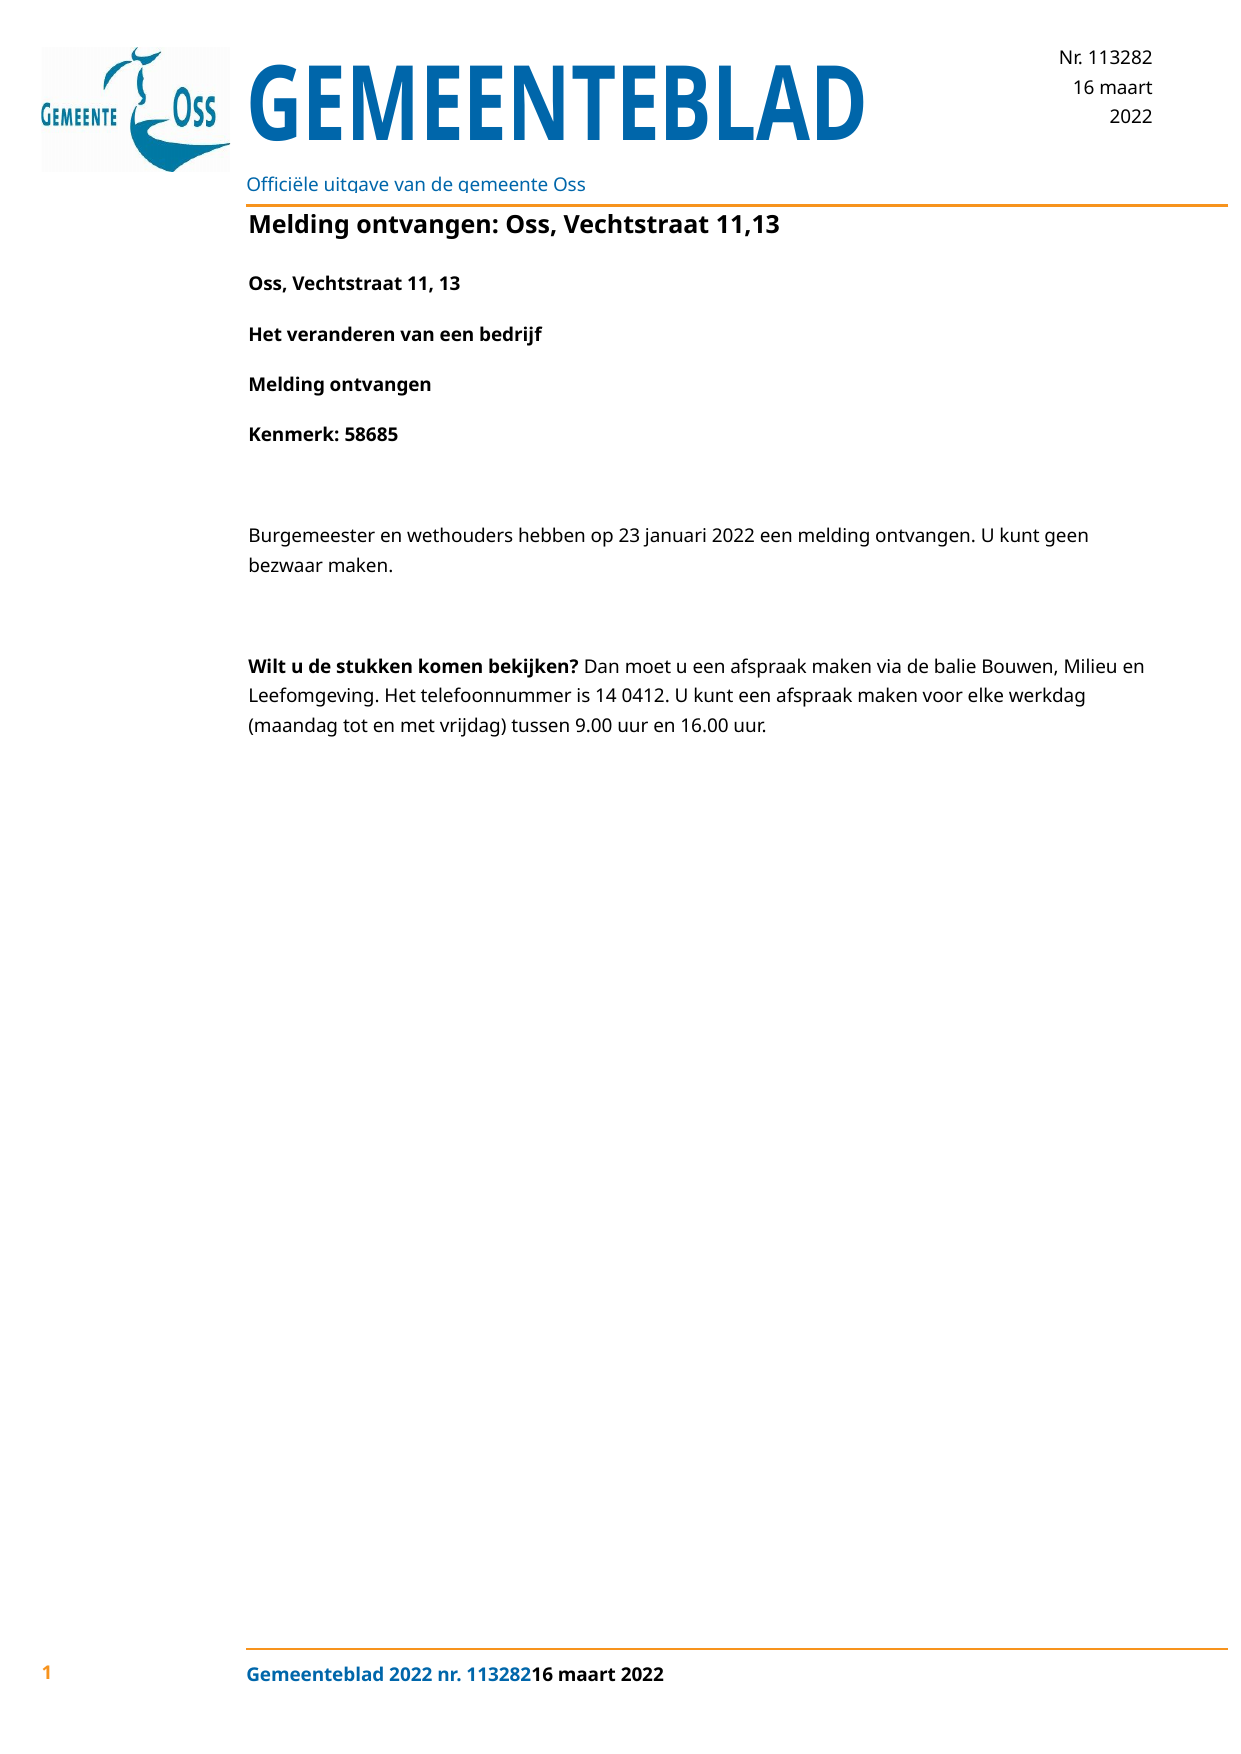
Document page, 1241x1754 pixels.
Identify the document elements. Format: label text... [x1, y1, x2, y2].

text Burgemeester en wethouders hebben op 23 januari 2022 een melding ontvangen. U kunt geen bezwaar maken. [248, 522, 1152, 578]
text Kenmerk: 58685 [248, 422, 1152, 447]
text Wilt u de stukken komen bekijken? Dan moet u een afspraak maken via de balie Bouwen, Milieu en Leefomgeving. Het telefoonnummer is 14 0412. U kunt een afspraak maken voor elke werkdag (maandag tot en met vrijdag) tussen 9.00 uur en 16.00 uur. [248, 653, 1152, 738]
text Het veranderen van een bedrijf [248, 321, 1152, 346]
text Melding ontvangen: Oss, Vechtstraat 11,13 [248, 207, 1152, 241]
text Oss, Vechtstraat 11, 13 [248, 270, 1152, 296]
text Melding ontvangen [248, 371, 1152, 397]
picture [41, 47, 231, 172]
